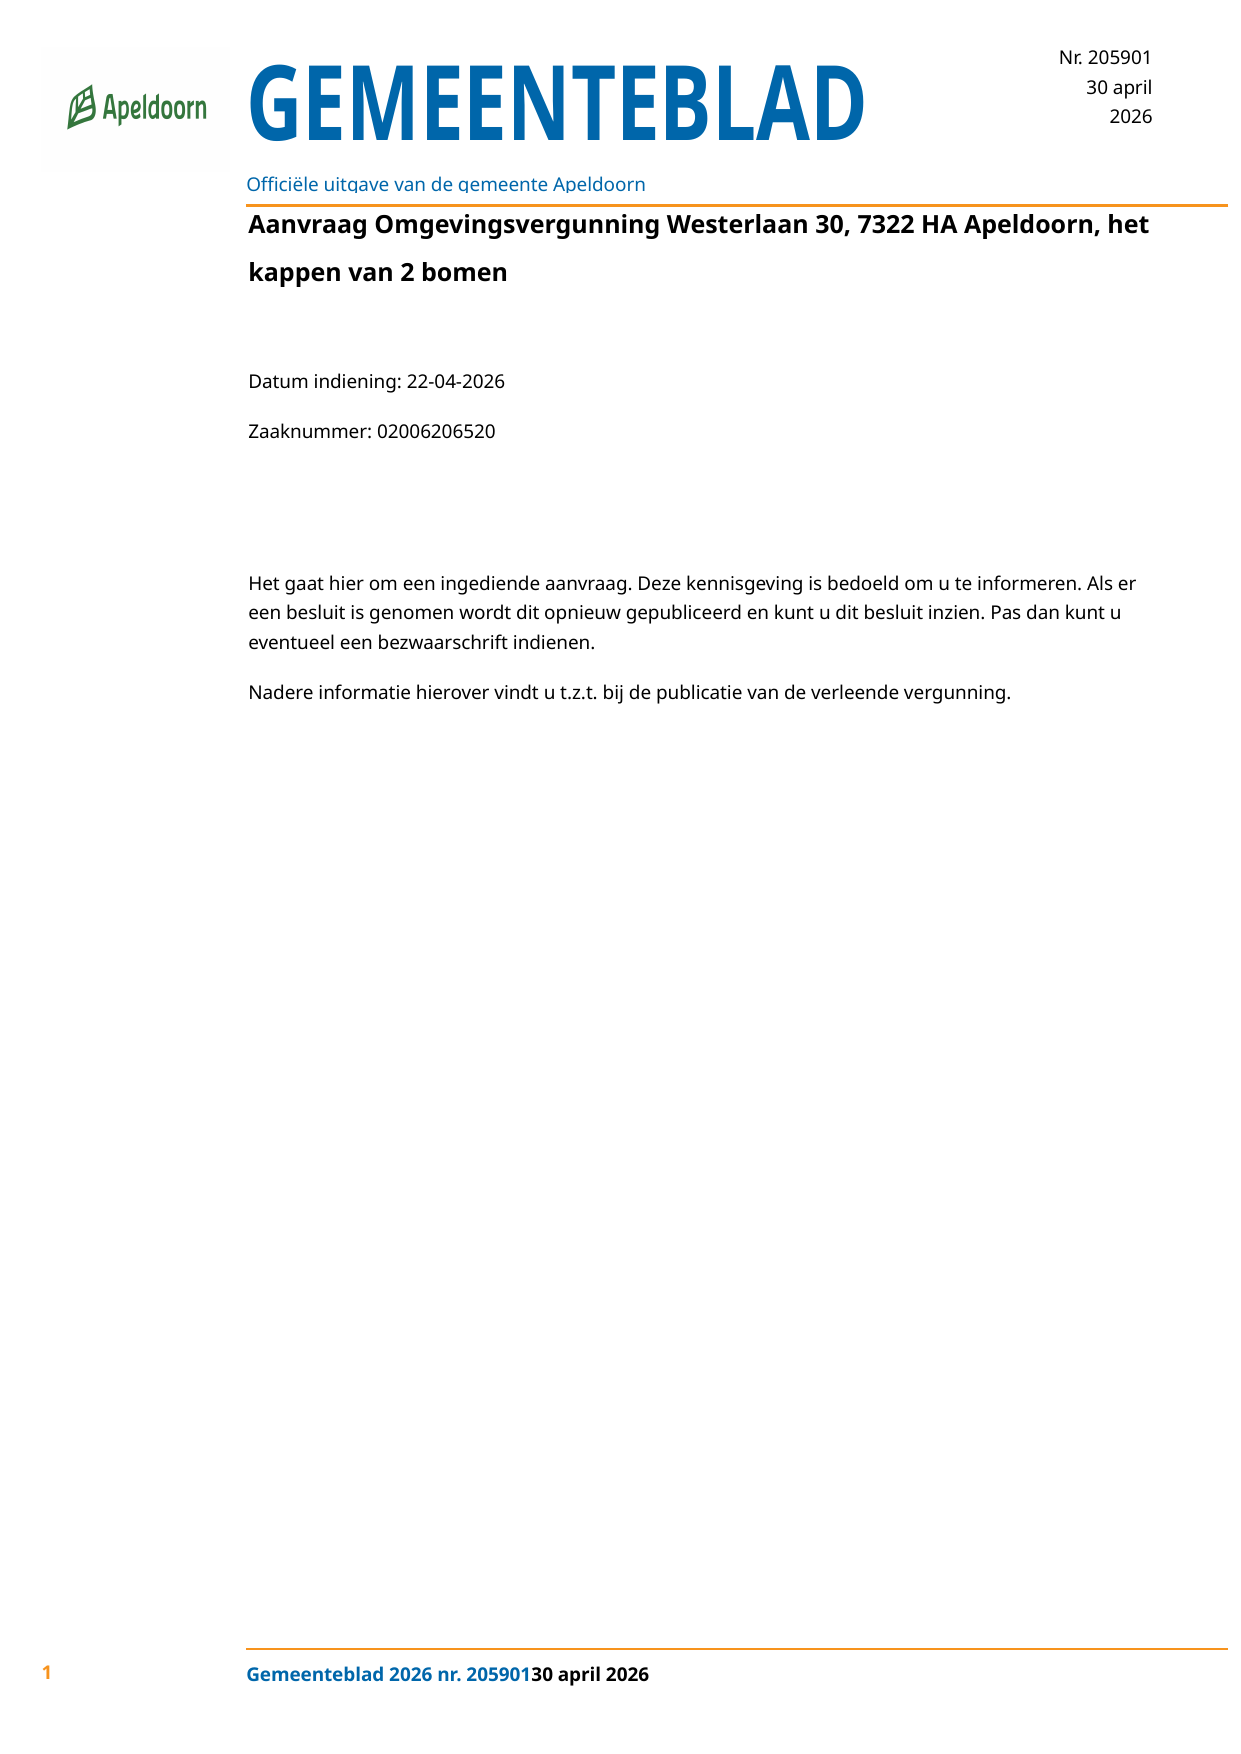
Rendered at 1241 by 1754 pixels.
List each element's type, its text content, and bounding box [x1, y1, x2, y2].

text Datum indiening: 22-04-2026 [248, 368, 1152, 394]
text Het gaat hier om een ingediende aanvraag. Deze kennisgeving is bedoeld om u te informeren. Als er een besluit is genomen wordt dit opnieuw gepubliceerd en kunt u dit besluit inzien. Pas dan kunt u eventueel een bezwaarschrift indienen. [248, 570, 1152, 655]
text Zaaknummer: 02006206520 [248, 419, 1152, 444]
picture [41, 47, 231, 172]
text Nadere informatie hierover vindt u t.z.t. bij de publicatie van de verleende vergunning. [248, 679, 1152, 705]
text Aanvraag Omgevingsvergunning Westerlaan 30, 7322 HA Apeldoorn, het kappen van 2 bomen [248, 207, 1152, 288]
